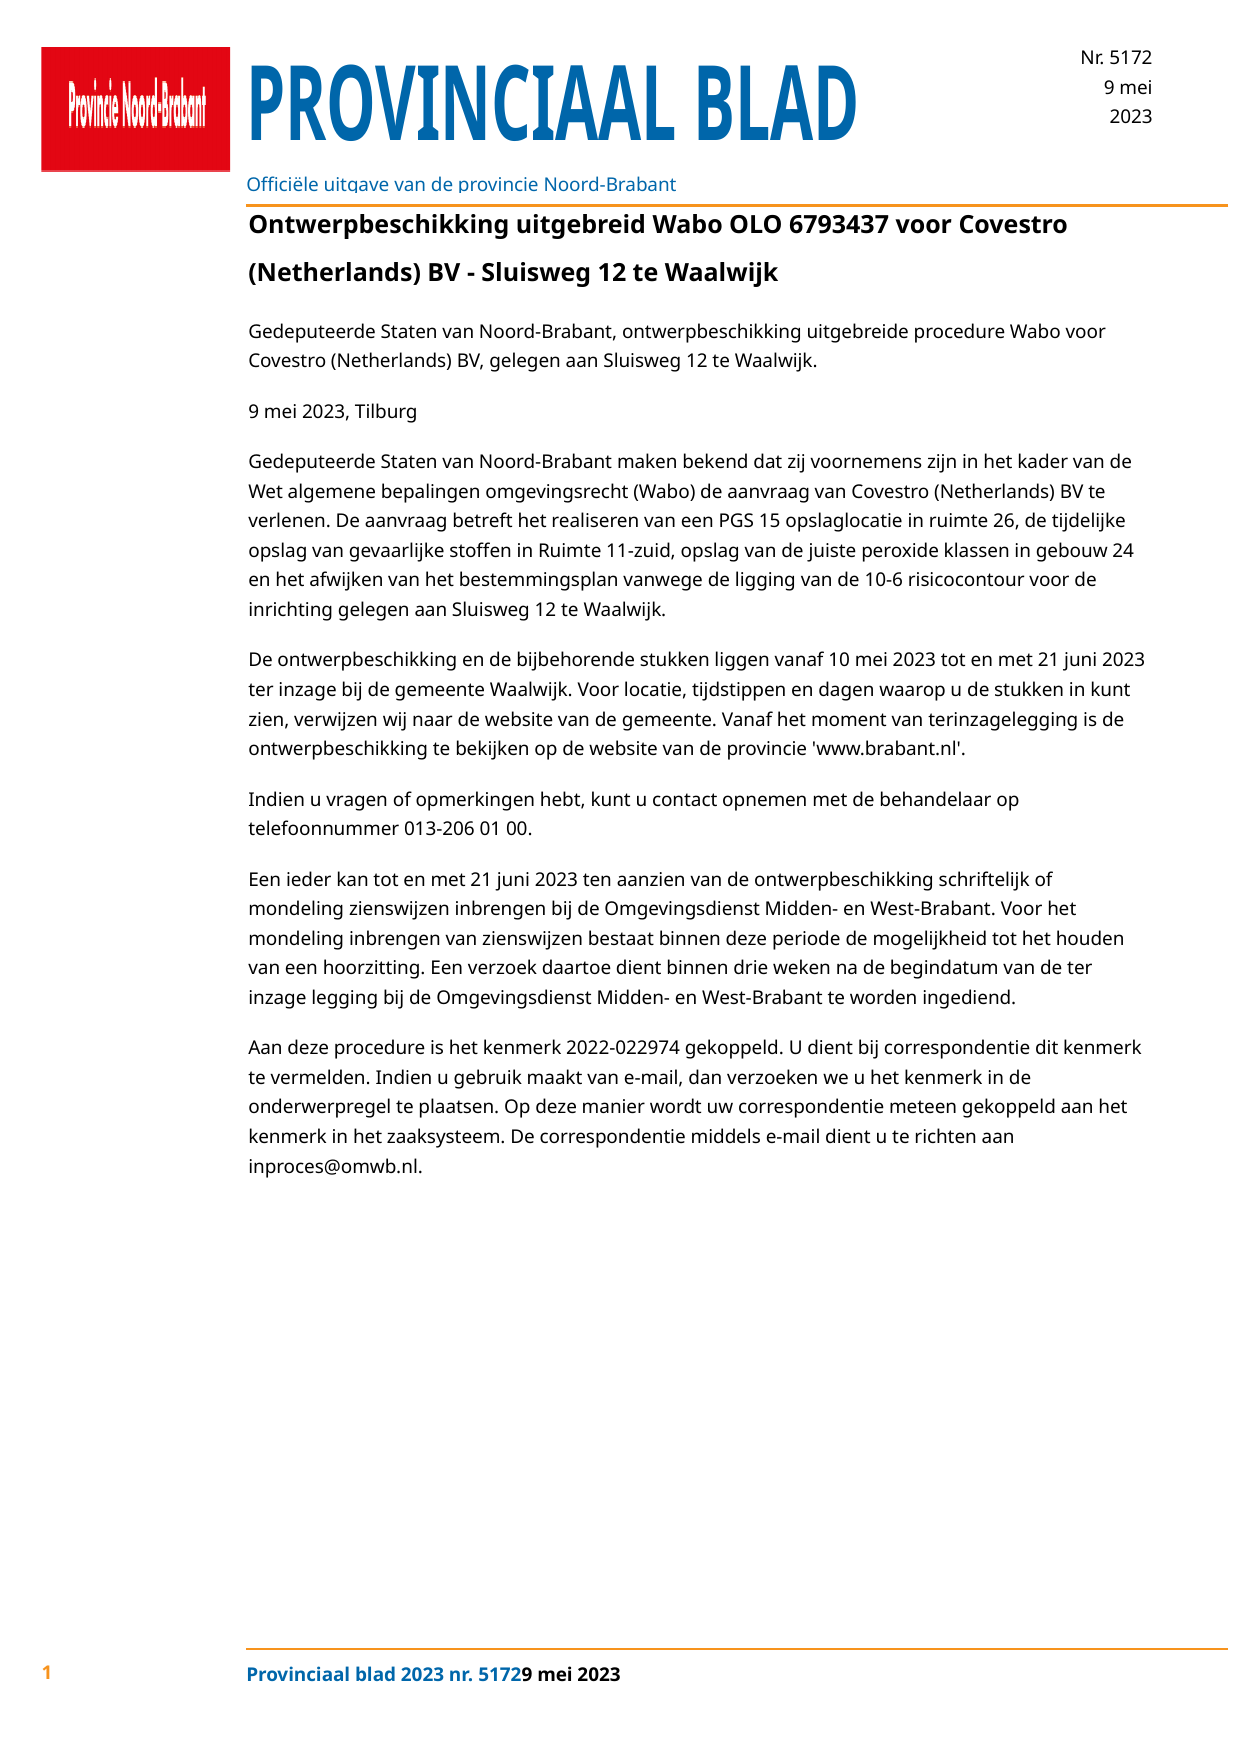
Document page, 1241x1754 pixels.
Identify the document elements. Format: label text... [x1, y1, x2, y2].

text Een ieder kan tot en met 21 juni 2023 ten aanzien van de ontwerpbeschikking schriftelijk of mondeling zienswijzen inbrengen bij de Omgevingsdienst Midden- en West-Brabant. Voor het mondeling inbrengen van zienswijzen bestaat binnen deze periode de mogelijkheid tot het houden van een hoorzitting. Een verzoek daartoe dient binnen drie weken na de begindatum van de ter inzage legging bij de Omgevingsdienst Midden- en West-Brabant te worden ingediend. [248, 866, 1152, 1010]
text Aan deze procedure is het kenmerk 2022-022974 gekoppeld. U dient bij correspondentie dit kenmerk te vermelden. Indien u gebruik maakt van e-mail, dan verzoeken we u het kenmerk in de onderwerpregel te plaatsen. Op deze manier wordt uw correspondentie meteen gekoppeld aan het kenmerk in het zaaksysteem. De correspondentie middels e-mail dient u te richten aan inproces@omwb.nl. [248, 1034, 1152, 1179]
text De ontwerpbeschikking en de bijbehorende stukken liggen vanaf 10 mei 2023 tot en met 21 juni 2023 ter inzage bij de gemeente Waalwijk. Voor locatie, tijdstippen en dagen waarop u de stukken in kunt zien, verwijzen wij naar de website van de gemeente. Vanaf het moment van terinzagelegging is de ontwerpbeschikking te bekijken op de website van de provincie 'www.brabant.nl'. [248, 647, 1152, 761]
text 9 mei 2023, Tilburg [248, 398, 1152, 424]
text Gedeputeerde Staten van Noord-Brabant, ontwerpbeschikking uitgebreide procedure Wabo voor Covestro (Netherlands) BV, gelegen aan Sluisweg 12 te Waalwijk. [248, 318, 1152, 373]
text Gedeputeerde Staten van Noord-Brabant maken bekend dat zij voornemens zijn in het kader van de Wet algemene bepalingen omgevingsrecht (Wabo) de aanvraag van Covestro (Netherlands) BV te verlenen. De aanvraag betreft het realiseren van een PGS 15 opslaglocatie in ruimte 26, de tijdelijke opslag van gevaarlijke stoffen in Ruimte 11-zuid, opslag van de juiste peroxide klassen in gebouw 24 en het afwijken van het bestemmingsplan vanwege de ligging van de 10-6 risicocontour voor de inrichting gelegen aan Sluisweg 12 te Waalwijk. [248, 448, 1152, 622]
picture [41, 47, 231, 172]
text Ontwerpbeschikking uitgebreid Wabo OLO 6793437 voor Covestro (Netherlands) BV - Sluisweg 12 te Waalwijk [248, 207, 1152, 288]
text Indien u vragen of opmerkingen hebt, kunt u contact opnemen met de behandelaar op telefoonnummer 013-206 01 00. [248, 786, 1152, 841]
